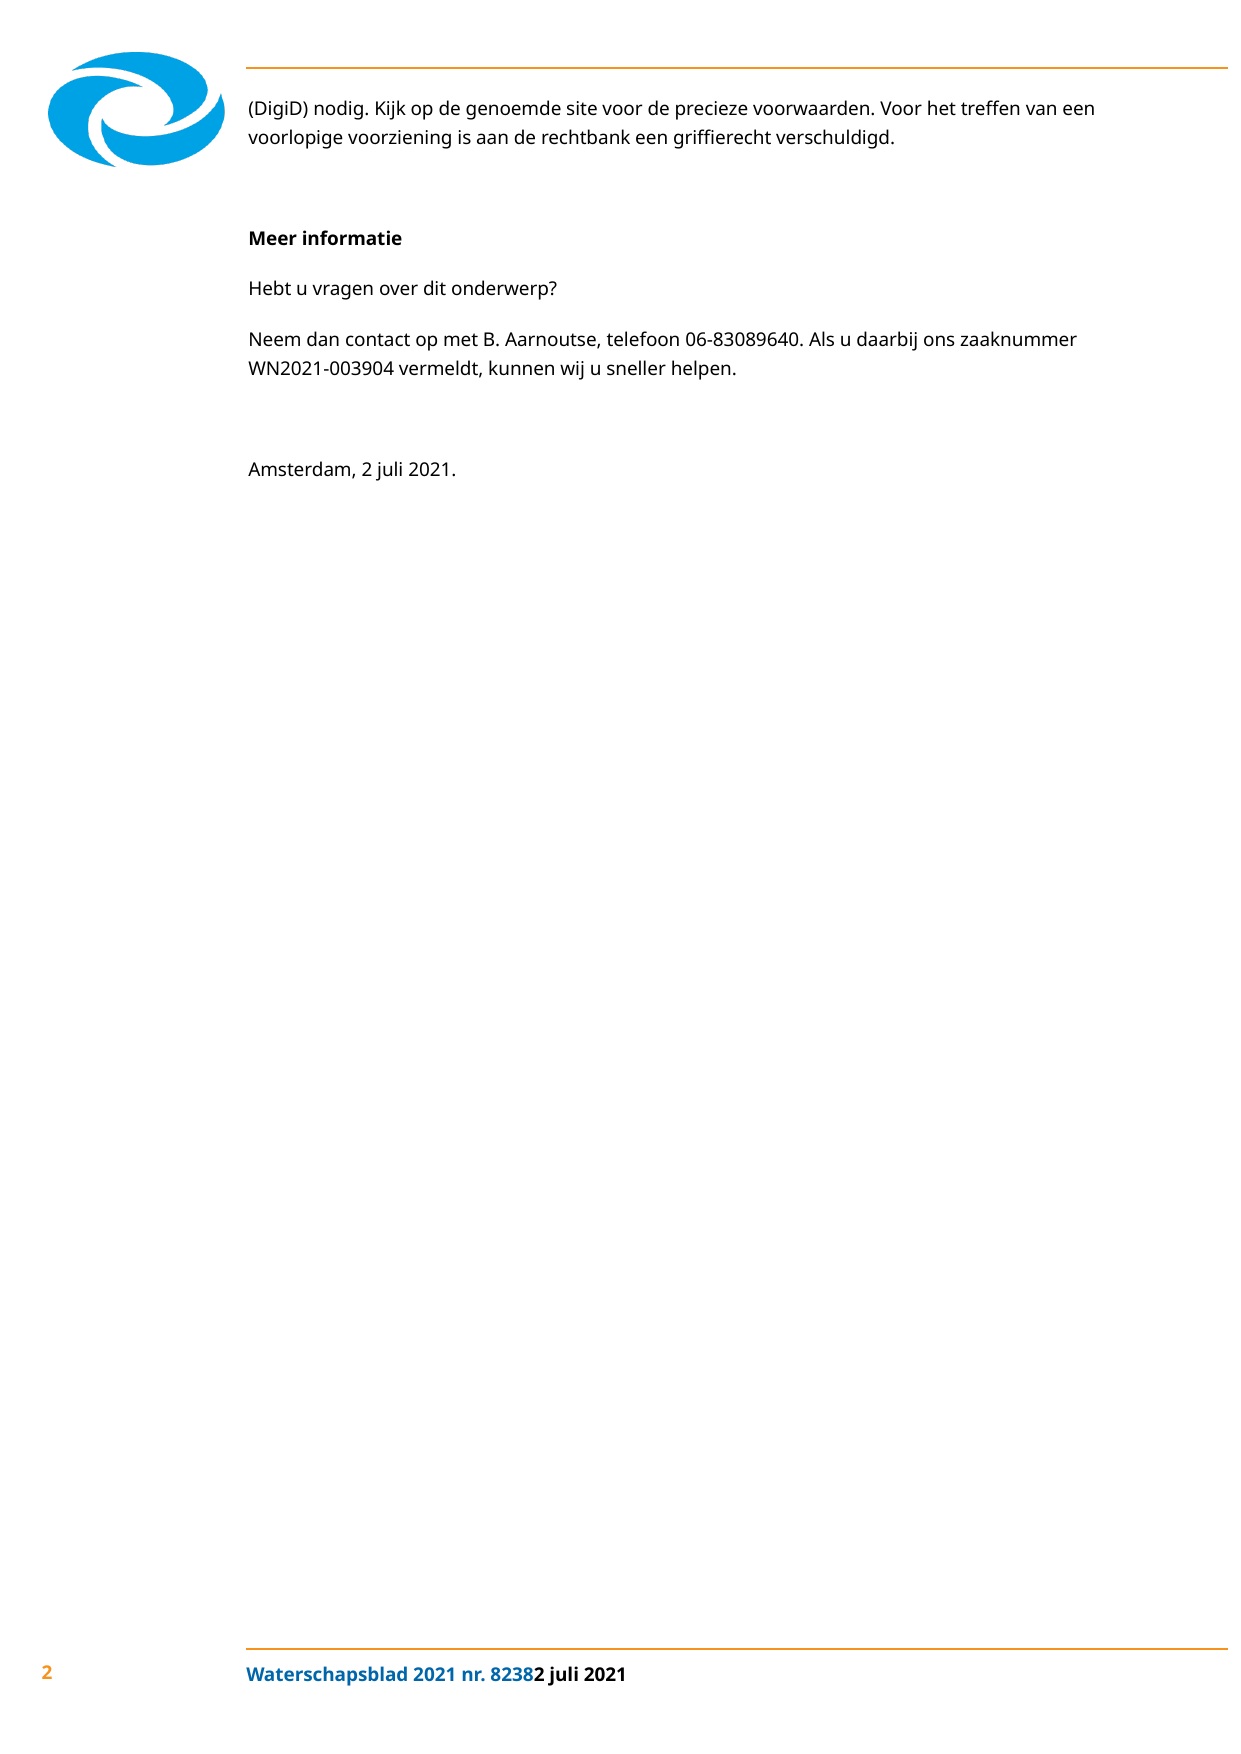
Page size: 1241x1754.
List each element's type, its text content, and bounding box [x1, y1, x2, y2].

text Neem dan contact op met B. Aarnoutse, telefoon 06-83089640. Als u daarbij ons zaaknummer WN2021-003904 vermeldt, kunnen wij u sneller helpen. [248, 326, 1152, 381]
text Amsterdam, 2 juli 2021. [248, 456, 1152, 482]
picture [41, 47, 231, 172]
text (DigiD) nodig. Kijk op de genoemde site voor de precieze voorwaarden. Voor het treffen van een voorlopige voorziening is aan de rechtbank een griffierecht verschuldigd. [248, 95, 1152, 150]
text Hebt u vragen over dit onderwerp? [248, 276, 1152, 301]
text Meer informatie [248, 225, 1152, 251]
